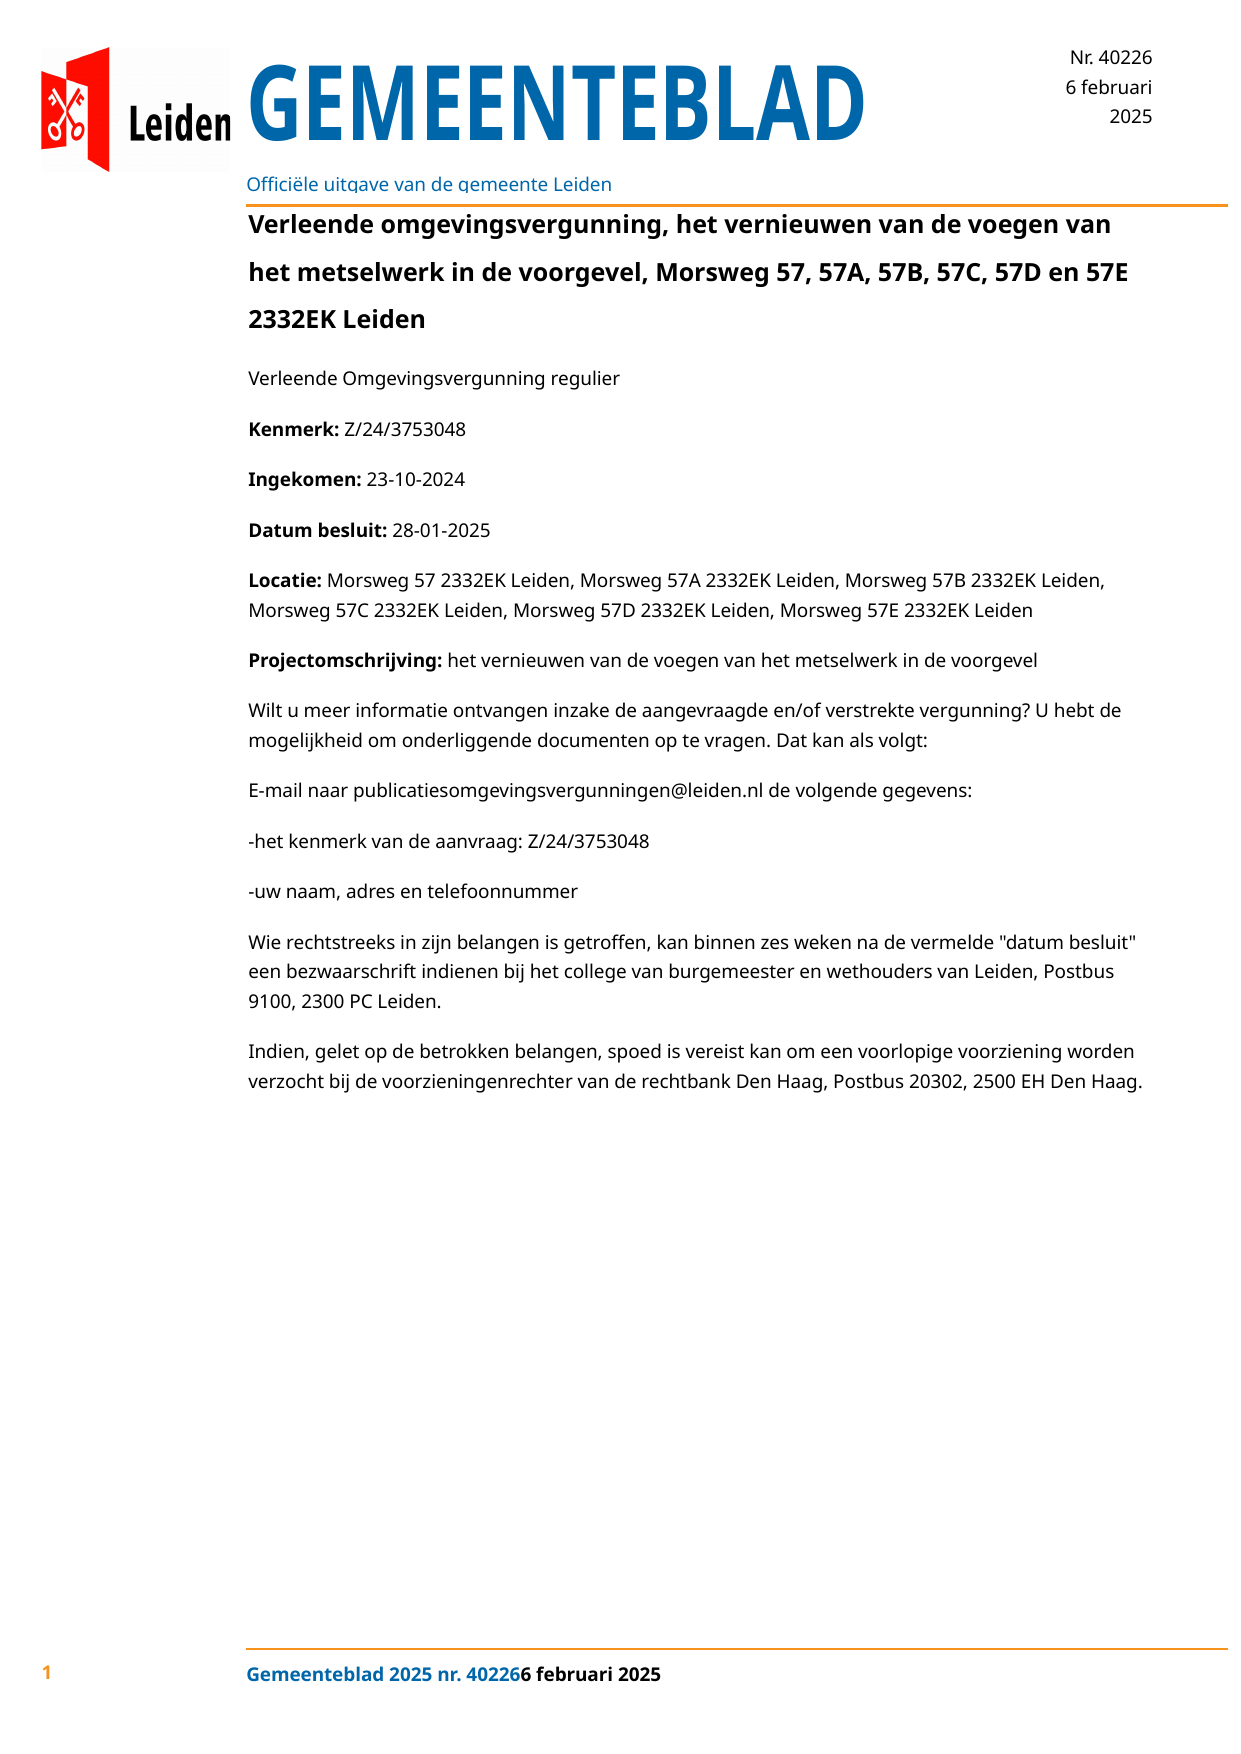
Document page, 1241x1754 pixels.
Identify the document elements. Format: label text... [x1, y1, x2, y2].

text Verleende omgevingsvergunning, het vernieuwen van de voegen van het metselwerk in de voorgevel, Morsweg 57, 57A, 57B, 57C, 57D en 57E 2332EK Leiden [248, 207, 1152, 336]
text E-mail naar publicatiesomgevingsvergunningen@leiden.nl de volgende gegevens: [248, 778, 1152, 803]
text Kenmerk: Z/24/3753048 [248, 416, 1152, 442]
text Projectomschrijving: het vernieuwen van de voegen van het metselwerk in de voorgevel [248, 647, 1152, 673]
text Wilt u meer informatie ontvangen inzake de aangevraagde en/of verstrekte vergunning? U hebt de mogelijkheid om onderliggende documenten op te vragen. Dat kan als volgt: [248, 698, 1152, 753]
text -het kenmerk van de aanvraag: Z/24/3753048 [248, 828, 1152, 854]
text Ingekomen: 23-10-2024 [248, 466, 1152, 492]
text Wie rechtstreeks in zijn belangen is getroffen, kan binnen zes weken na de vermelde "datum besluit" een bezwaarschrift indienen bij het college van burgemeester en wethouders van Leiden, Postbus 9100, 2300 PC Leiden. [248, 929, 1152, 1014]
text Locatie: Morsweg 57 2332EK Leiden, Morsweg 57A 2332EK Leiden, Morsweg 57B 2332EK Leiden, Morsweg 57C 2332EK Leiden, Morsweg 57D 2332EK Leiden, Morsweg 57E 2332EK Leiden [248, 567, 1152, 622]
text Verleende Omgevingsvergunning regulier [248, 366, 1152, 391]
picture [41, 47, 231, 172]
text Datum besluit: 28-01-2025 [248, 517, 1152, 542]
text -uw naam, adres en telefoonnummer [248, 878, 1152, 904]
text Indien, gelet op de betrokken belangen, spoed is vereist kan om een voorlopige voorziening worden verzocht bij de voorzieningenrechter van de rechtbank Den Haag, Postbus 20302, 2500 EH Den Haag. [248, 1038, 1152, 1094]
